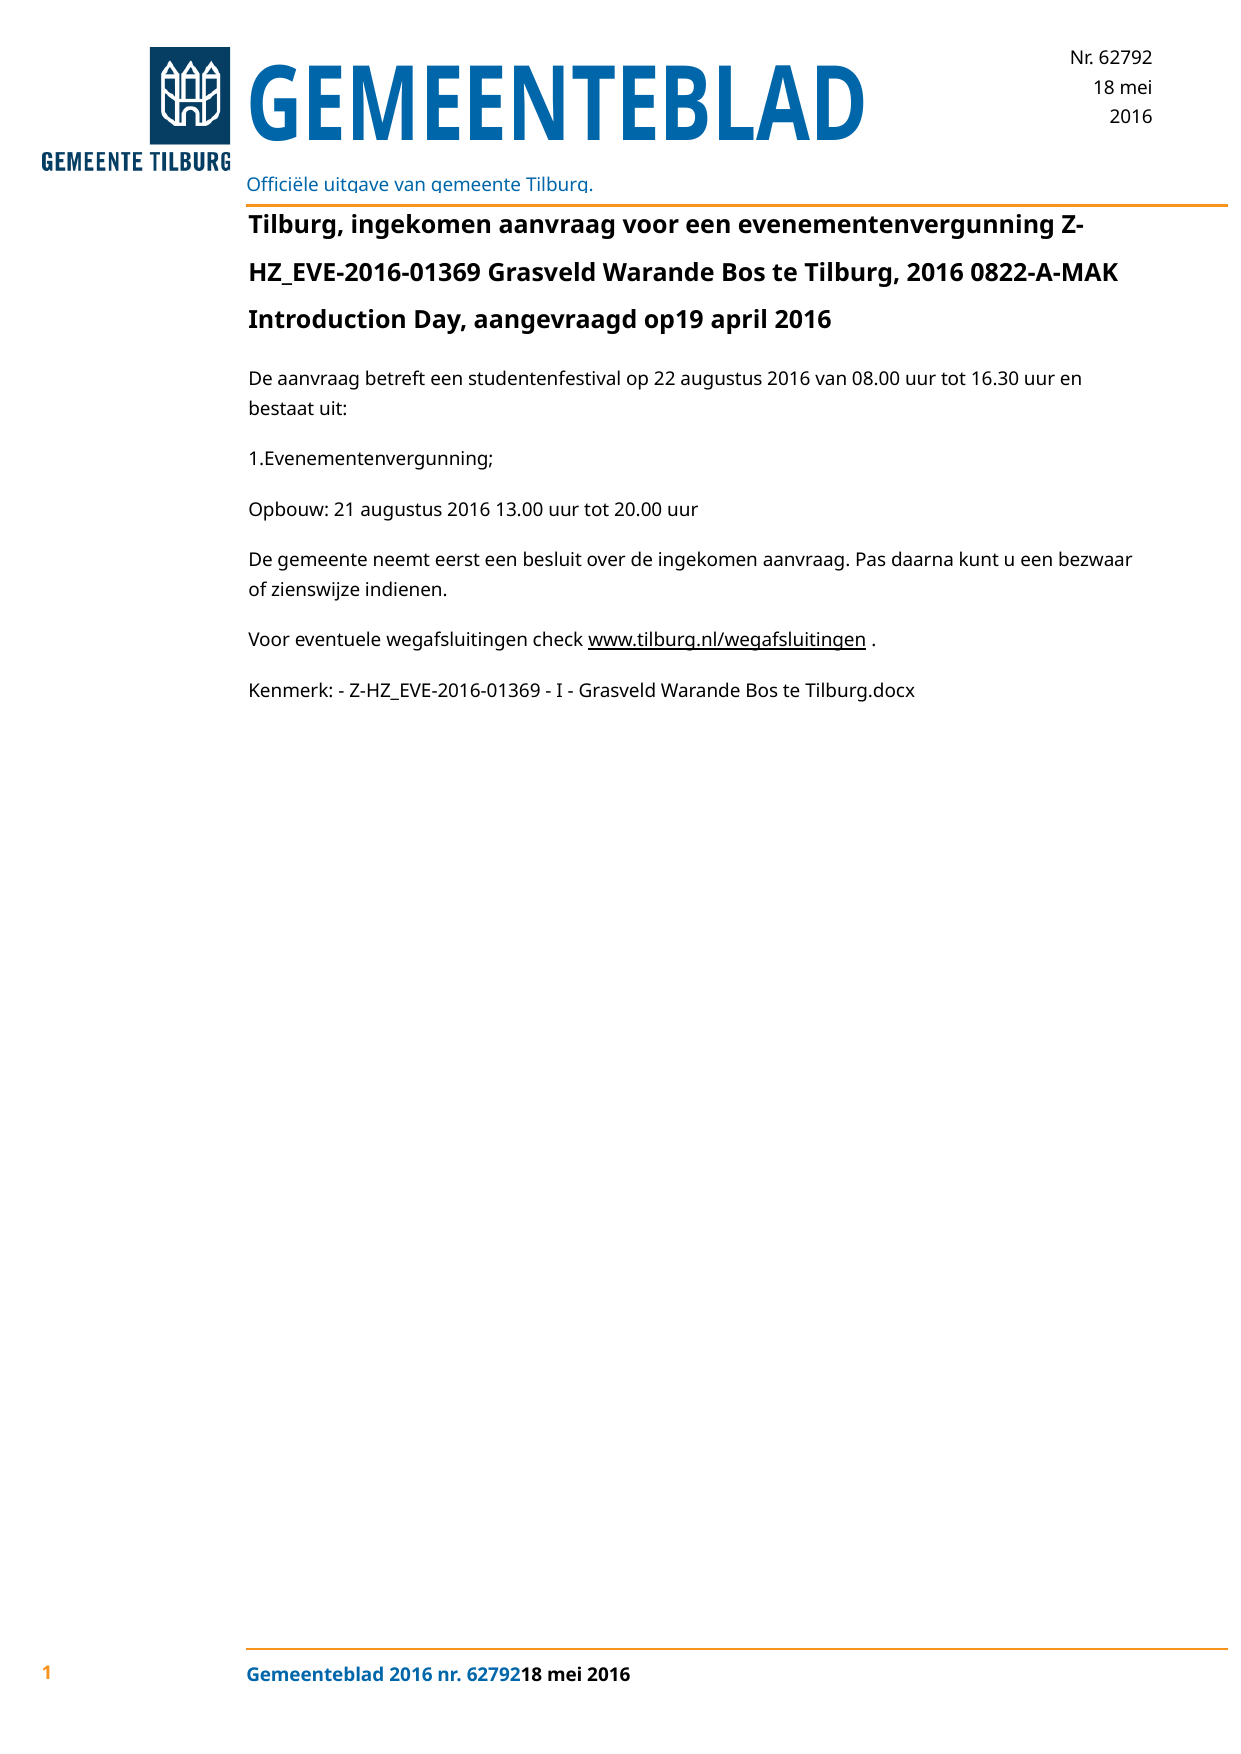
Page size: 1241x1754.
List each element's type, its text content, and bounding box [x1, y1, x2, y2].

text Kenmerk: - Z-HZ_EVE-2016-01369 - I - Grasveld Warande Bos te Tilburg.docx [248, 677, 1152, 702]
text De aanvraag betreft een studentenfestival op 22 augustus 2016 van 08.00 uur tot 16.30 uur en bestaat uit: [248, 366, 1152, 421]
picture [41, 47, 231, 172]
text 1.Evenementenvergunning; [248, 446, 1152, 471]
text Opbouw: 21 augustus 2016 13.00 uur tot 20.00 uur [248, 496, 1152, 522]
text De gemeente neemt eerst een besluit over de ingekomen aanvraag. Pas daarna kunt u een bezwaar of zienswijze indienen. [248, 546, 1152, 602]
text Voor eventuele wegafsluitingen check www.tilburg.nl/wegafsluitingen . [248, 626, 1152, 652]
text Tilburg, ingekomen aanvraag voor een evenementenvergunning Z-HZ_EVE-2016-01369 Grasveld Warande Bos te Tilburg, 2016 0822-A-MAK Introduction Day, aangevraagd op19 april 2016 [248, 207, 1152, 336]
